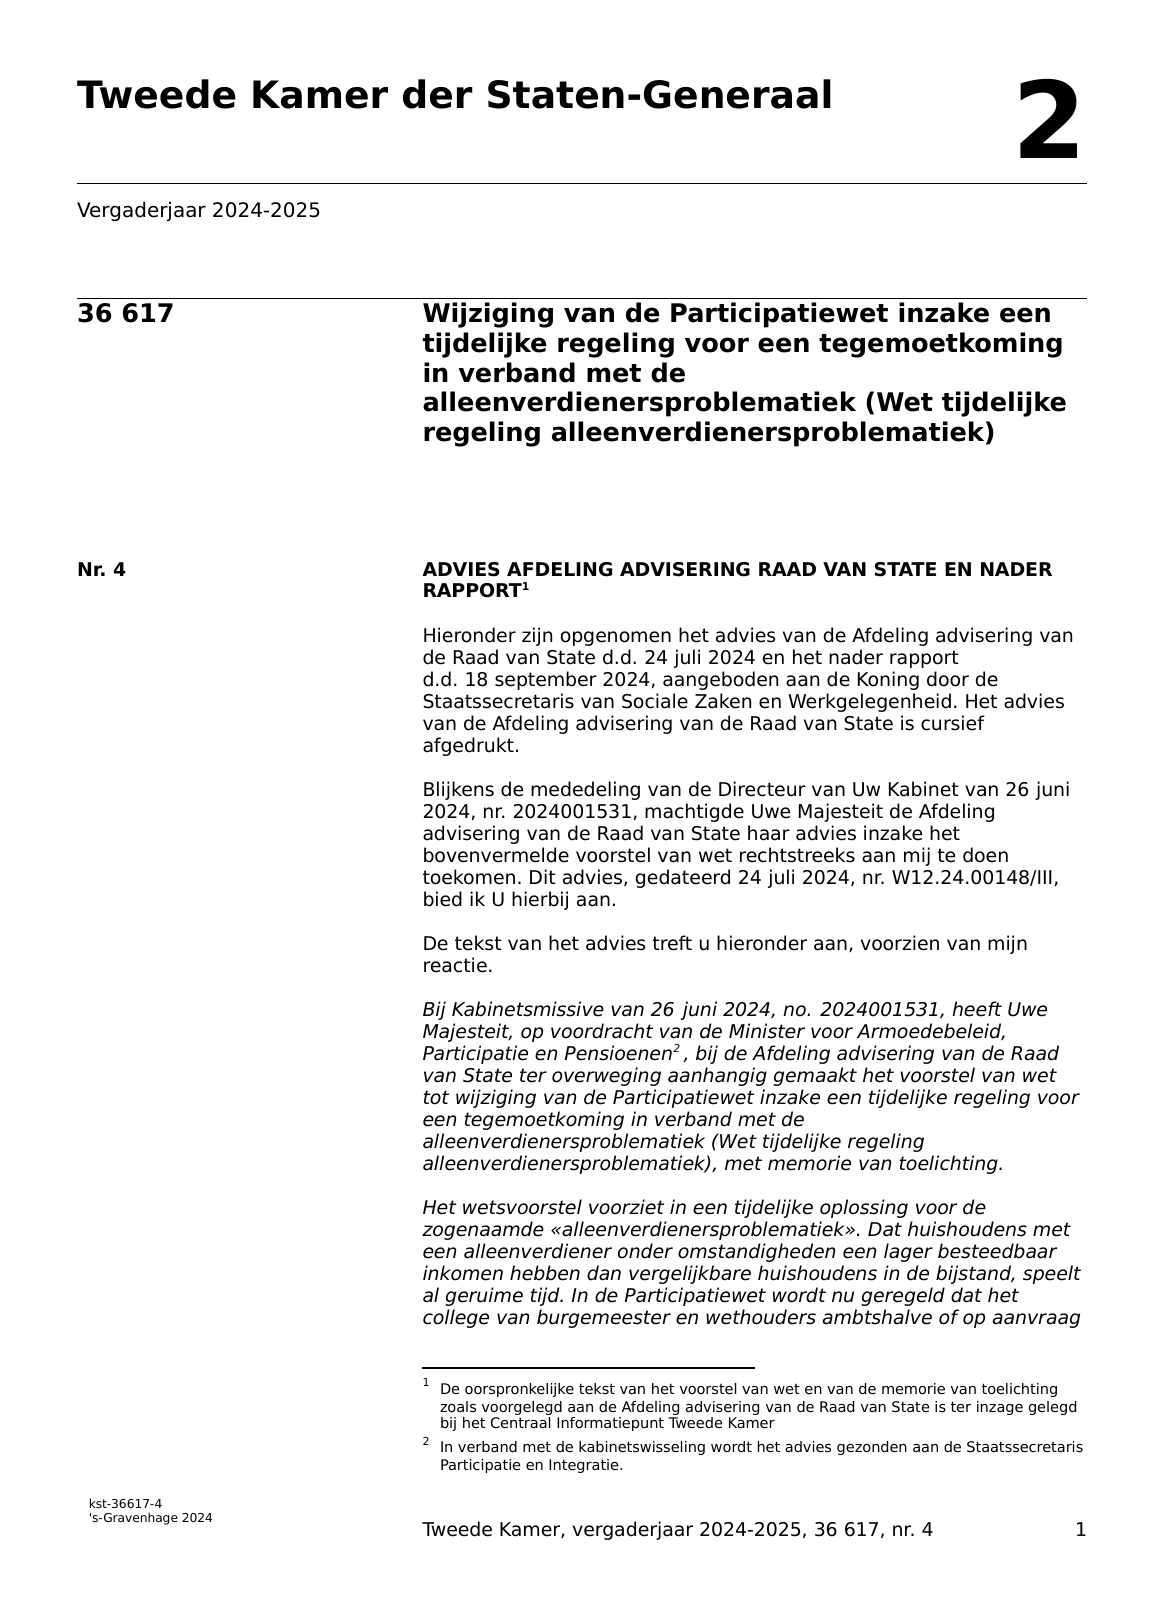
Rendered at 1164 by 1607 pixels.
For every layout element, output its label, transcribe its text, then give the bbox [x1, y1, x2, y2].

text Hieronder zijn opgenomen het advies van de Afdeling advisering van de Raad van State d.d. 24 juli 2024 en het nader rapport d.d. 18 september 2024, aangeboden aan de Koning door de Staatssecretaris van Sociale Zaken en Werkgelegenheid. Het advies van de Afdeling advisering van de Raad van State is cursief afgedrukt. [422, 624, 1087, 756]
text Bij Kabinetsmissive van 26 juni 2024, no. 2024001531, heeft Uwe Majesteit, op voordracht van de Minister voor Armoedebeleid, Participatie en Pensioenen, bij de Afdeling advisering van de Raad van State ter overweging aanhangig gemaakt het voorstel van wet tot wijziging van de Participatiewet inzake een tijdelijke regeling voor een tegemoetkoming in verband met de alleenverdienersproblematiek (Wet tijdelijke regeling alleenverdienersproblematiek), met memorie van toelichting. [422, 999, 1087, 1175]
text De tekst van het advies treft u hieronder aan, voorzien van mijn reactie. [422, 933, 1087, 977]
text In verband met de kabinetswisseling wordt het advies gezonden aan de Staatssecretaris Participatie en Integratie. [422, 1435, 1087, 1474]
subtitle Nr. 4 ADVIES AFDELING ADVISERING RAAD VAN STATE EN NADER RAPPORT [77, 558, 1087, 602]
text 's-Gravenhage 2024 [88, 1511, 323, 1525]
table_header Tweede Kamer der Staten-Generaal [77, 59, 886, 183]
table_header 2 [886, 59, 1087, 183]
text Het wetsvoorstel voorziet in een tijdelijke oplossing voor de zogenaamde «alleenverdienersproblematiek». Dat huishoudens met een alleenverdiener onder omstandigheden een lager besteedbaar inkomen hebben dan vergelijkbare huishoudens in de bijstand, speelt al geruime tijd. In de Participatiewet wordt nu geregeld dat het college van burgemeester en wethouders ambtshalve of op aanvraag [422, 1197, 1087, 1329]
subtitle 36 617 Wijziging van de Participatiewet inzake een tijdelijke regeling voor een tegemoetkoming in verband met de alleenverdienersproblematiek (Wet tijdelijke regeling alleenverdienersproblematiek) [77, 299, 1087, 447]
text Blijkens de mededeling van de Directeur van Uw Kabinet van 26 juni 2024, nr. 2024001531, machtigde Uwe Majesteit de Afdeling advisering van de Raad van State haar advies inzake het bovenvermelde voorstel van wet rechtstreeks aan mij te doen toekomen. Dit advies, gedateerd 24 juli 2024, nr. W12.24.00148/III, bied ik U hierbij aan. [422, 779, 1087, 911]
text kst-36617-4 [88, 1497, 323, 1511]
table_cell Vergaderjaar 2024-2025 [77, 184, 1087, 298]
text De oorspronkelijke tekst van het voorstel van wet en van de memorie van toelichting zoals voorgelegd aan de Afdeling advisering van de Raad van State is ter inzage gelegd bij het Centraal Informatiepunt Tweede Kamer [422, 1377, 1087, 1432]
